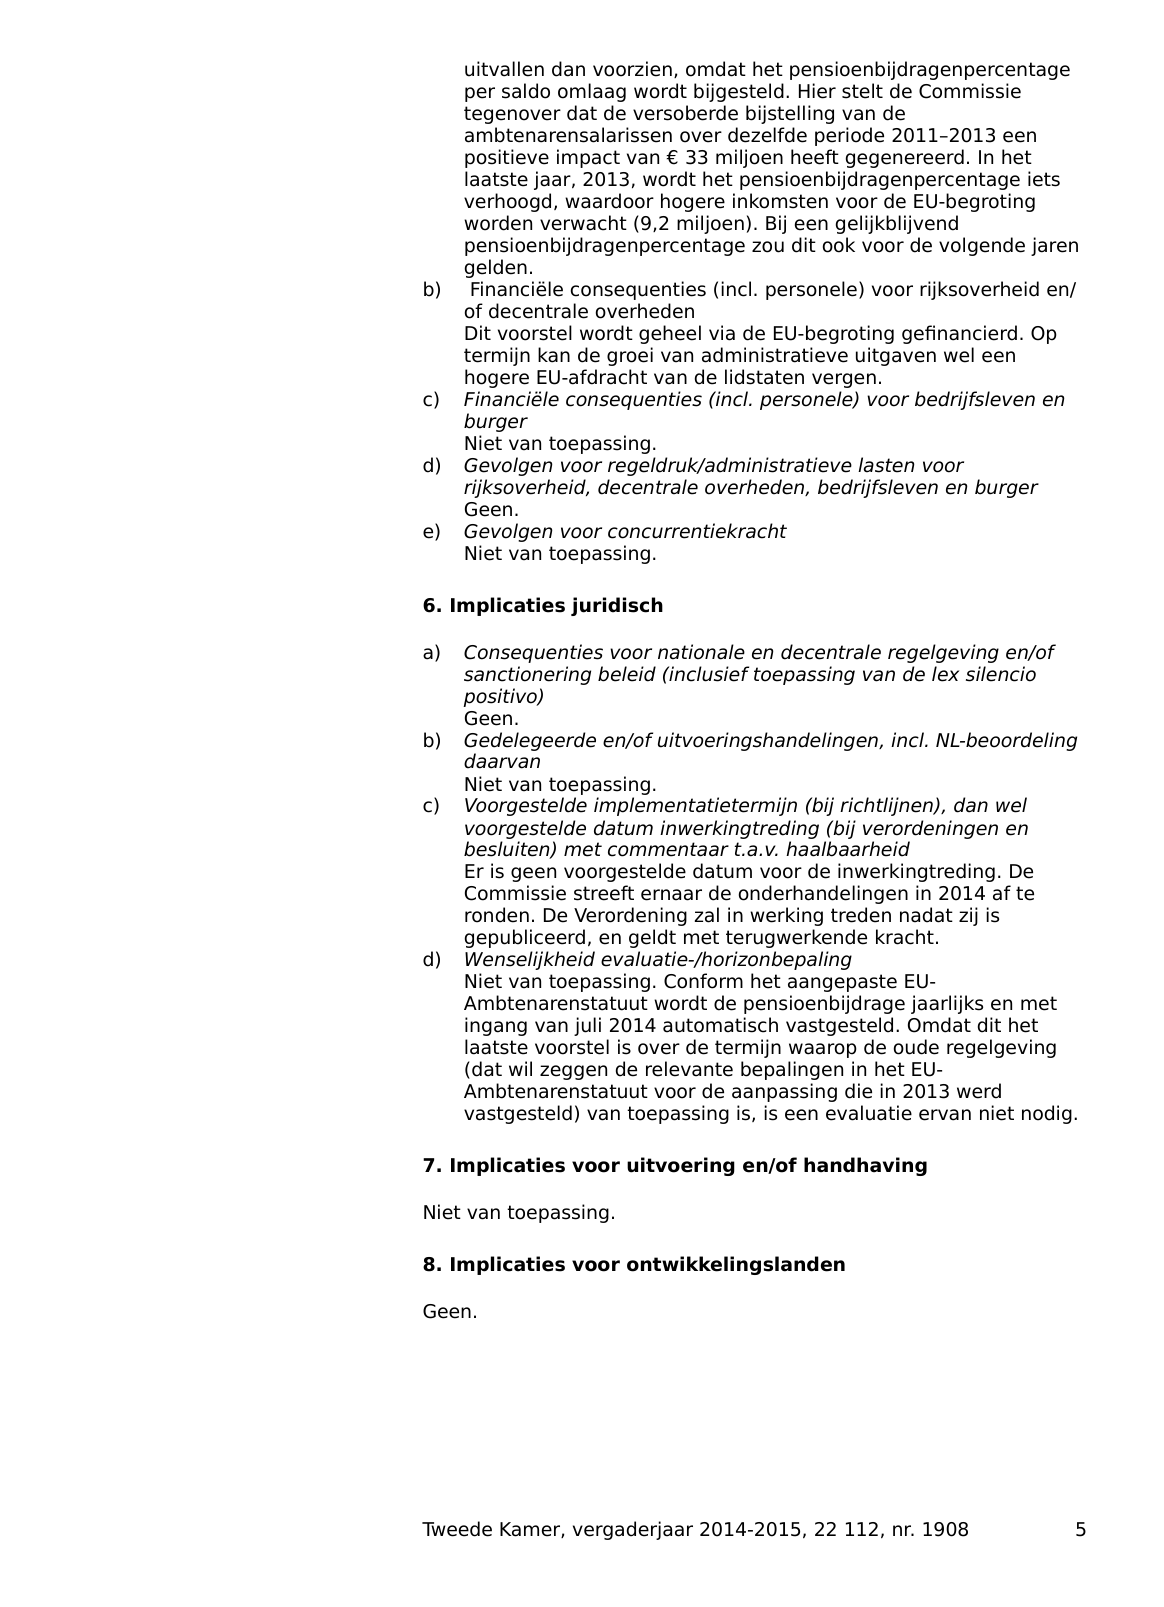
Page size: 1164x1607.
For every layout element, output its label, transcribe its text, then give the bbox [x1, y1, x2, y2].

text c) Voorgestelde implementatietermijn (bij richtlijnen), dan wel voorgestelde datum inwerkingtreding (bij verordeningen en besluiten) met commentaar t.a.v. haalbaarheid [422, 795, 1087, 861]
text d) Wenselijkheid evaluatie-/horizonbepaling [422, 949, 1087, 971]
text d) Gevolgen voor regeldruk/administratieve lasten voor rijksoverheid, decentrale overheden, bedrijfsleven en burger [422, 455, 1087, 499]
text Niet van toepassing. [464, 543, 1087, 564]
text a) Consequenties voor nationale en decentrale regelgeving en/of sanctionering beleid (inclusief toepassing van de lex silencio positivo) [422, 642, 1087, 707]
text c) Financiële consequenties (incl. personele) voor bedrijfsleven en burger [422, 389, 1087, 433]
text Dit voorstel wordt geheel via de EU-begroting gefinancierd. Op termijn kan de groei van administratieve uitgaven wel een hogere EU-afdracht van de lidstaten vergen. [464, 323, 1087, 389]
subtitle 6. Implicaties juridisch [422, 594, 1087, 617]
subtitle 8. Implicaties voor ontwikkelingslanden [422, 1254, 1087, 1276]
text Niet van toepassing. [464, 773, 1087, 795]
subtitle 7. Implicaties voor uitvoering en/of handhaving [422, 1155, 1087, 1177]
text Niet van toepassing. [464, 433, 1087, 455]
text Geen. [464, 499, 1087, 521]
text b) Gedelegeerde en/of uitvoeringshandelingen, incl. NL-beoordeling daarvan [422, 729, 1087, 773]
text e) Gevolgen voor concurrentiekracht [422, 521, 1087, 543]
text uitvallen dan voorzien, omdat het pensioenbijdragenpercentage per saldo omlaag wordt bijgesteld. Hier stelt de Commissie tegenover dat de versoberde bijstelling van de ambtenarensalarissen over dezelfde periode 2011–2013 een positieve impact van € 33 miljoen heeft gegenereerd. In het laatste jaar, 2013, wordt het pensioenbijdragenpercentage iets verhoogd, waardoor hogere inkomsten voor de EU-begroting worden verwacht (9,2 miljoen). Bij een gelijkblijvend pensioenbijdragenpercentage zou dit ook voor de volgende jaren gelden. [464, 59, 1087, 279]
text Niet van toepassing. [422, 1202, 1087, 1224]
text Er is geen voorgestelde datum voor de inwerkingtreding. De Commissie streeft ernaar de onderhandelingen in 2014 af te ronden. De Verordening zal in werking treden nadat zij is gepubliceerd, en geldt met terugwerkende kracht. [464, 861, 1087, 949]
text Geen. [422, 1301, 1087, 1323]
text Geen. [464, 707, 1087, 729]
text Niet van toepassing. Conform het aangepaste EU-Ambtenarenstatuut wordt de pensioenbijdrage jaarlijks en met ingang van juli 2014 automatisch vastgesteld. Omdat dit het laatste voorstel is over de termijn waarop de oude regelgeving (dat wil zeggen de relevante bepalingen in het EU-Ambtenarenstatuut voor de aanpassing die in 2013 werd vastgesteld) van toepassing is, is een evaluatie ervan niet nodig. [464, 971, 1087, 1125]
text b) Financiële consequenties (incl. personele) voor rijksoverheid en/ of decentrale overheden [422, 279, 1087, 323]
